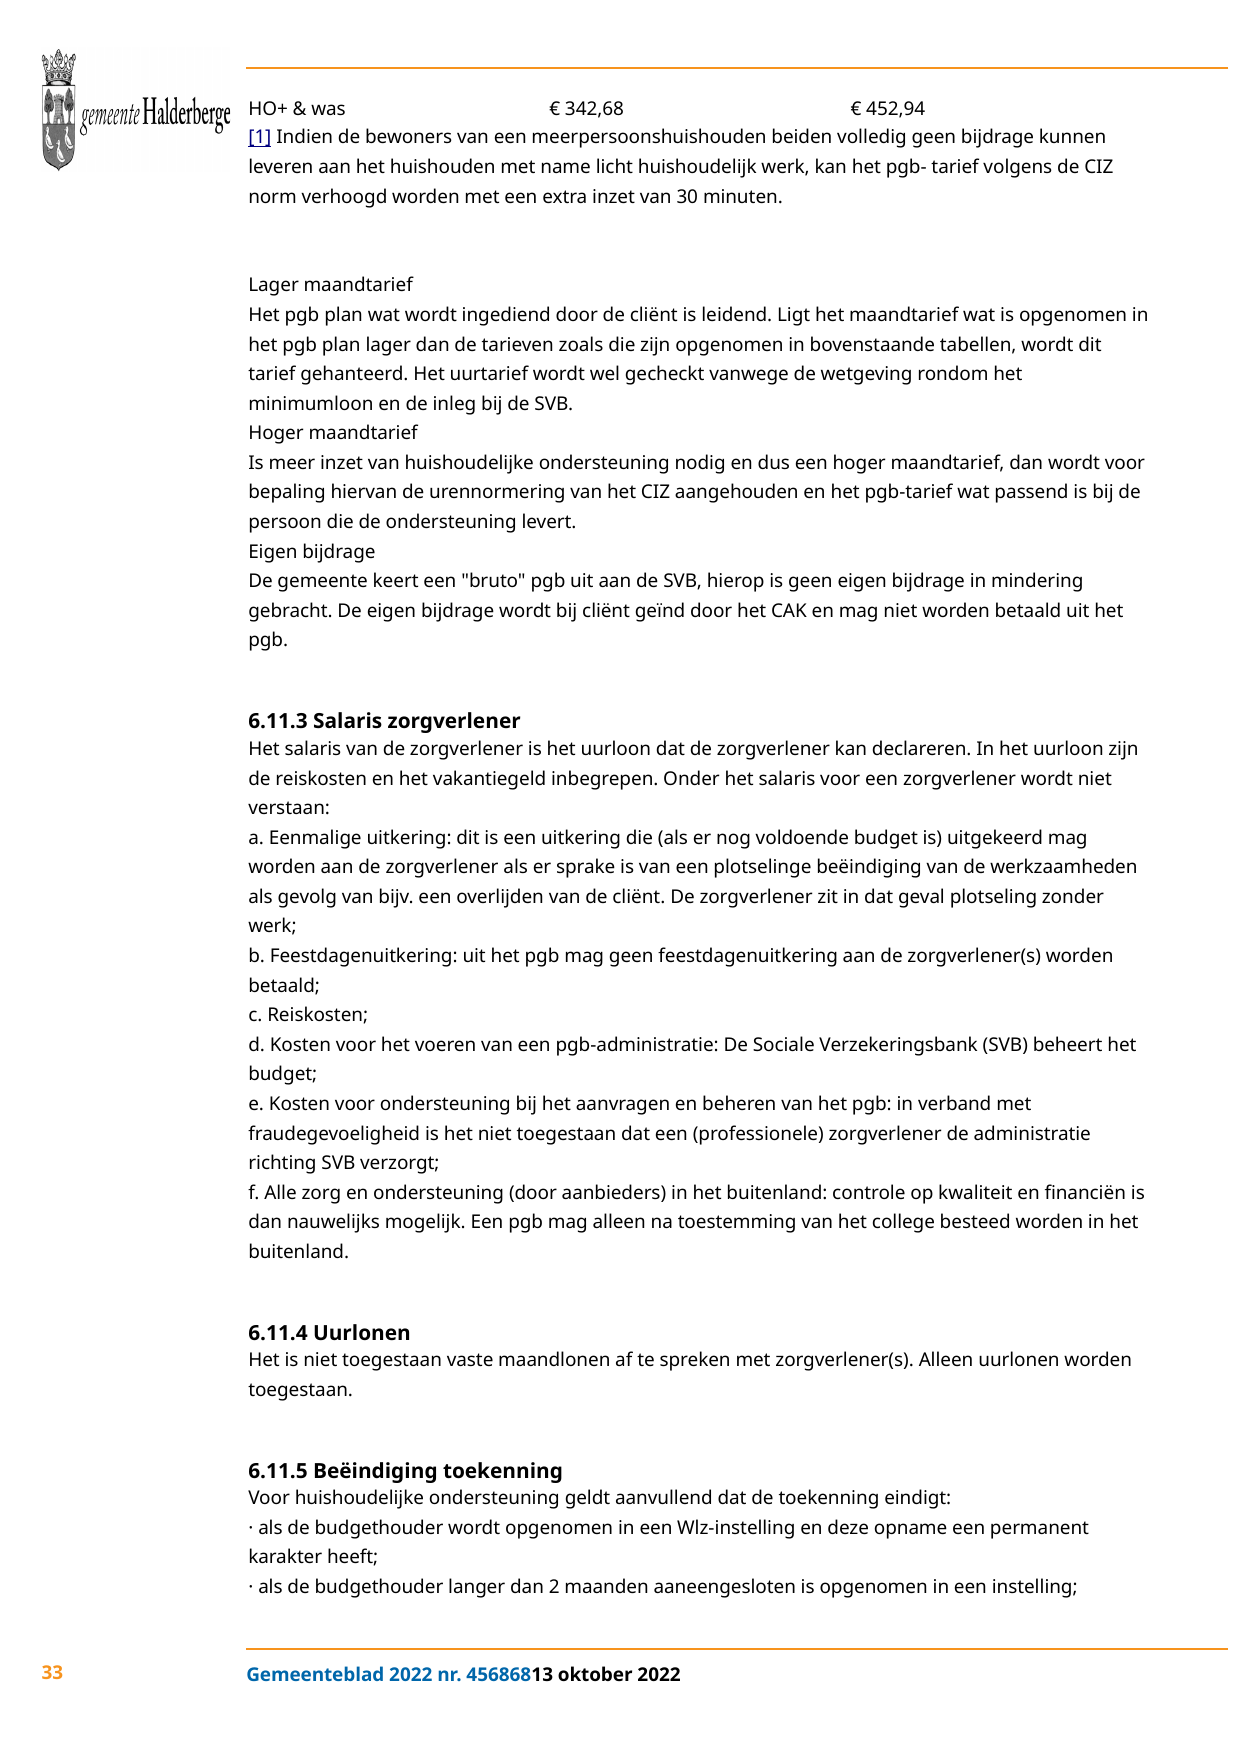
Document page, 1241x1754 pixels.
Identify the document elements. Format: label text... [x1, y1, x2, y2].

text Is meer inzet van huishoudelijke ondersteuning nodig en dus een hoger maandtarief, dan wordt voor bepaling hiervan de urennormering van het CIZ aangehouden en het pgb-tarief wat passend is bij de persoon die de ondersteuning levert. [248, 449, 1152, 534]
text De gemeente keert een "bruto" pgb uit aan de SVB, hierop is geen eigen bijdrage in mindering [248, 567, 1152, 593]
table_cell HO+ & was [248, 95, 549, 121]
text 6.11.3 Salaris zorgverlener [248, 707, 1152, 735]
text a. Eenmalige uitkering: dit is een uitkering die (als er nog voldoende budget is) uitgekeerd mag worden aan de zorgverlener als er sprake is van een plotselinge beëindiging van de werkzaamheden als gevolg van bijv. een overlijden van de cliënt. De zorgverlener zit in dat geval plotseling zonder werk; [248, 824, 1152, 938]
text f. Alle zorg en ondersteuning (door aanbieders) in het buitenland: controle op kwaliteit en financiën is dan nauwelijks mogelijk. Een pgb mag alleen na toestemming van het college besteed worden in het buitenland. [248, 1179, 1152, 1264]
text Het is niet toegestaan vaste maandlonen af te spreken met zorgverlener(s). Alleen uurlonen worden toegestaan. [248, 1346, 1152, 1402]
table_cell € 342,68 [549, 95, 850, 121]
text · als de budgethouder langer dan 2 maanden aaneengesloten is opgenomen in een instelling; [248, 1573, 1152, 1599]
text Hoger maandtarief [248, 419, 1152, 445]
text 6.11.5 Beëindiging toekenning [248, 1456, 1152, 1484]
text Het pgb plan wat wordt ingediend door de cliënt is leidend. Ligt het maandtarief wat is opgenomen in het pgb plan lager dan de tarieven zoals die zijn opgenomen in bovenstaande tabellen, wordt dit tarief gehanteerd. Het uurtarief wordt wel gecheckt vanwege de wetgeving rondom het minimumloon en de inleg bij de SVB. [248, 301, 1152, 416]
text [1] Indien de bewoners van een meerpersoonshuishouden beiden volledig geen bijdrage kunnen leveren aan het huishouden met name licht huishoudelijk werk, kan het pgb- tarief volgens de CIZ norm verhoogd worden met een extra inzet van 30 minuten. [248, 124, 1152, 209]
text Het salaris van de zorgverlener is het uurloon dat de zorgverlener kan declareren. In het uurloon zijn de reiskosten en het vakantiegeld inbegrepen. Onder het salaris voor een zorgverlener wordt niet verstaan: [248, 735, 1152, 820]
text Voor huishoudelijke ondersteuning geldt aanvullend dat de toekenning eindigt: [248, 1484, 1152, 1510]
text gebracht. De eigen bijdrage wordt bij cliënt geïnd door het CAK en mag niet worden betaald uit het pgb. [248, 597, 1152, 652]
text Lager maandtarief [248, 272, 1152, 297]
text c. Reiskosten; [248, 1001, 1152, 1027]
picture [41, 47, 231, 172]
text e. Kosten voor ondersteuning bij het aanvragen en beheren van het pgb: in verband met fraudegevoeligheid is het niet toegestaan dat een (professionele) zorgverlener de administratie richting SVB verzorgt; [248, 1090, 1152, 1175]
text · als de budgethouder wordt opgenomen in een Wlz-instelling en deze opname een permanent karakter heeft; [248, 1514, 1152, 1569]
text Eigen bijdrage [248, 538, 1152, 564]
text b. Feestdagenuitkering: uit het pgb mag geen feestdagenuitkering aan de zorgverlener(s) worden betaald; [248, 942, 1152, 997]
text d. Kosten voor het voeren van een pgb-administratie: De Sociale Verzekeringsbank (SVB) beheert het budget; [248, 1031, 1152, 1086]
table_cell € 452,94 [850, 95, 1152, 121]
text 6.11.4 Uurlonen [248, 1318, 1152, 1346]
